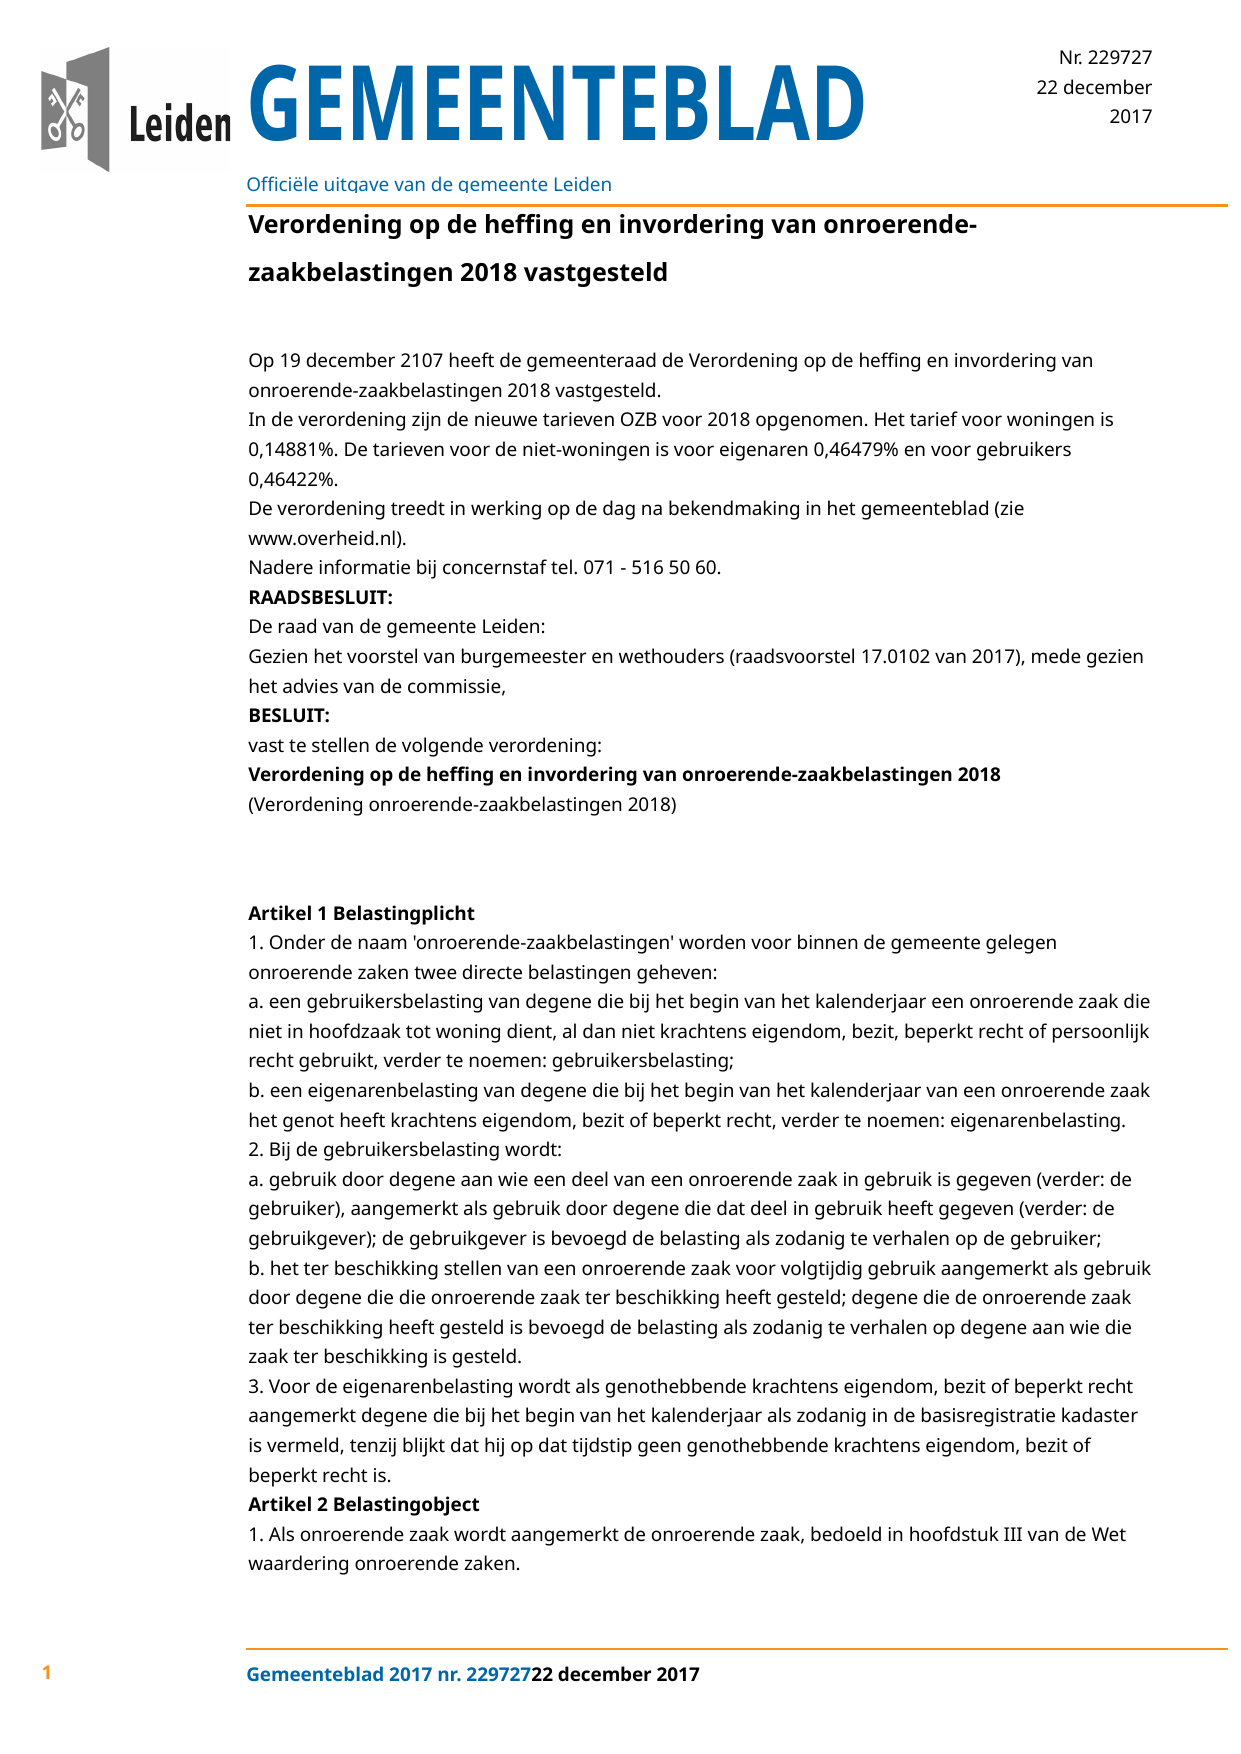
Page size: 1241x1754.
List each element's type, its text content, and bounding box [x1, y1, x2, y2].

text b. een eigenarenbelasting van degene die bij het begin van het kalenderjaar van een onroerende zaak het genot heeft krachtens eigendom, bezit of beperkt recht, verder te noemen: eigenarenbelasting. [248, 1077, 1152, 1132]
text b. het ter beschikking stellen van een onroerende zaak voor volgtijdig gebruik aangemerkt als gebruik door degene die die onroerende zaak ter beschikking heeft gesteld; degene die de onroerende zaak ter beschikking heeft gesteld is bevoegd de belasting als zodanig te verhalen op degene aan wie die zaak ter beschikking is gesteld. [248, 1255, 1152, 1369]
text (Verordening onroerende-zaakbelastingen 2018) [248, 791, 1152, 817]
text vast te stellen de volgende verordening: [248, 732, 1152, 758]
text Gezien het voorstel van burgemeester en wethouders (raadsvoorstel 17.0102 van 2017), mede gezien het advies van de commissie, [248, 643, 1152, 699]
picture [41, 47, 231, 172]
text 1. Onder de naam 'onroerende-zaakbelastingen' worden voor binnen de gemeente gelegen onroerende zaken twee directe belastingen geheven: [248, 929, 1152, 984]
text 2. Bij de gebruikersbelasting wordt: [248, 1136, 1152, 1162]
text 1. Als onroerende zaak wordt aangemerkt de onroerende zaak, bedoeld in hoofdstuk III van de Wet waardering onroerende zaken. [248, 1521, 1152, 1576]
text Artikel 2 Belastingobject [248, 1491, 1152, 1517]
text 3. Voor de eigenarenbelasting wordt als genothebbende krachtens eigendom, bezit of beperkt recht aangemerkt degene die bij het begin van het kalenderjaar als zodanig in de basisregistratie kadaster is vermeld, tenzij blijkt dat hij op dat tijdstip geen genothebbende krachtens eigendom, bezit of beperkt recht is. [248, 1373, 1152, 1487]
text a. een gebruikersbelasting van degene die bij het begin van het kalenderjaar een onroerende zaak die niet in hoofdzaak tot woning dient, al dan niet krachtens eigendom, bezit, beperkt recht of persoonlijk recht gebruikt, verder te noemen: gebruikersbelasting; [248, 988, 1152, 1073]
text RAADSBESLUIT: [248, 584, 1152, 610]
text a. gebruik door degene aan wie een deel van een onroerende zaak in gebruik is gegeven (verder: de gebruiker), aangemerkt als gebruik door degene die dat deel in gebruik heeft gegeven (verder: de gebruikgever); de gebruikgever is bevoegd de belasting als zodanig te verhalen op de gebruiker; [248, 1166, 1152, 1251]
text Verordening op de heffing en invordering van onroerende-zaakbelastingen 2018 vastgesteld [248, 207, 1152, 288]
text Artikel 1 Belastingplicht [248, 900, 1152, 925]
text BESLUIT: [248, 702, 1152, 728]
text De raad van de gemeente Leiden: [248, 614, 1152, 639]
text De verordening treedt in werking op de dag na bekendmaking in het gemeenteblad (zie www.overheid.nl). [248, 495, 1152, 551]
text Nadere informatie bij concernstaf tel. 071 - 516 50 60. [248, 554, 1152, 580]
text In de verordening zijn de nieuwe tarieven OZB voor 2018 opgenomen. Het tarief voor woningen is 0,14881%. De tarieven voor de niet-woningen is voor eigenaren 0,46479% en voor gebruikers 0,46422%. [248, 407, 1152, 492]
text Op 19 december 2107 heeft de gemeenteraad de Verordening op de heffing en invordering van onroerende-zaakbelastingen 2018 vastgesteld. [248, 347, 1152, 403]
text Verordening op de heffing en invordering van onroerende-zaakbelastingen 2018 [248, 762, 1152, 787]
